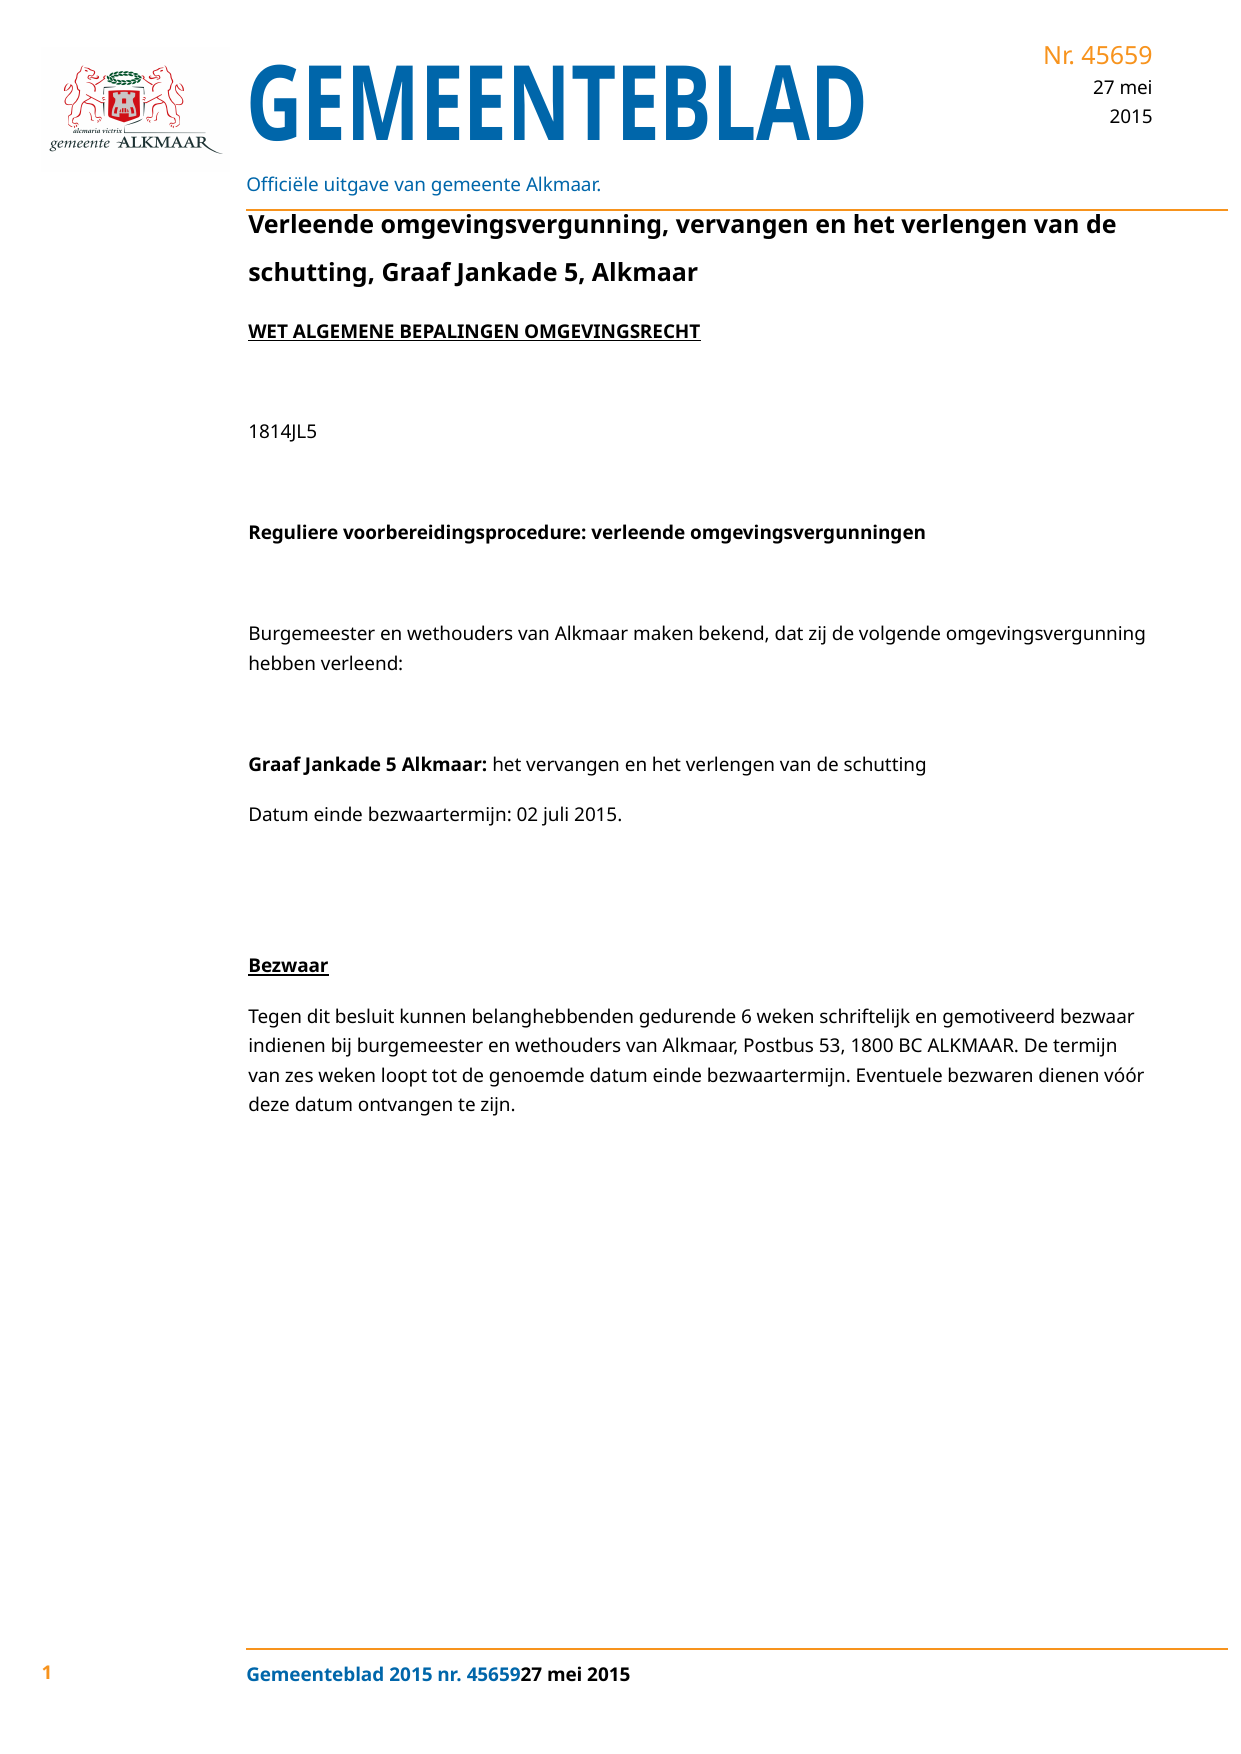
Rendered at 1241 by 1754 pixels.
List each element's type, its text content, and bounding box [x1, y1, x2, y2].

text Reguliere voorbereidingsprocedure: verleende omgevingsvergunningen [248, 519, 1152, 545]
text 1814JL5 [248, 419, 1152, 444]
text WET ALGEMENE BEPALINGEN OMGEVINGSRECHT [248, 318, 1152, 344]
text Graaf Jankade 5 Alkmaar: het vervangen en het verlengen van de schutting [248, 751, 1152, 777]
text Burgemeester en wethouders van Alkmaar maken bekend, dat zij de volgende omgevingsvergunning hebben verleend: [248, 620, 1152, 676]
text Bezwaar [248, 952, 1152, 978]
text Tegen dit besluit kunnen belanghebbenden gedurende 6 weken schriftelijk en gemotiveerd bezwaar indienen bij burgemeester en wethouders van Alkmaar, Postbus 53, 1800 BC ALKMAAR. De termijn van zes weken loopt tot de genoemde datum einde bezwaartermijn. Eventuele bezwaren dienen vóór deze datum ontvangen te zijn. [248, 1003, 1152, 1117]
text Verleende omgevingsvergunning, vervangen en het verlengen van de schutting, Graaf Jankade 5, Alkmaar [248, 211, 1152, 288]
picture [41, 47, 231, 172]
text Datum einde bezwaartermijn: 02 juli 2015. [248, 801, 1152, 827]
